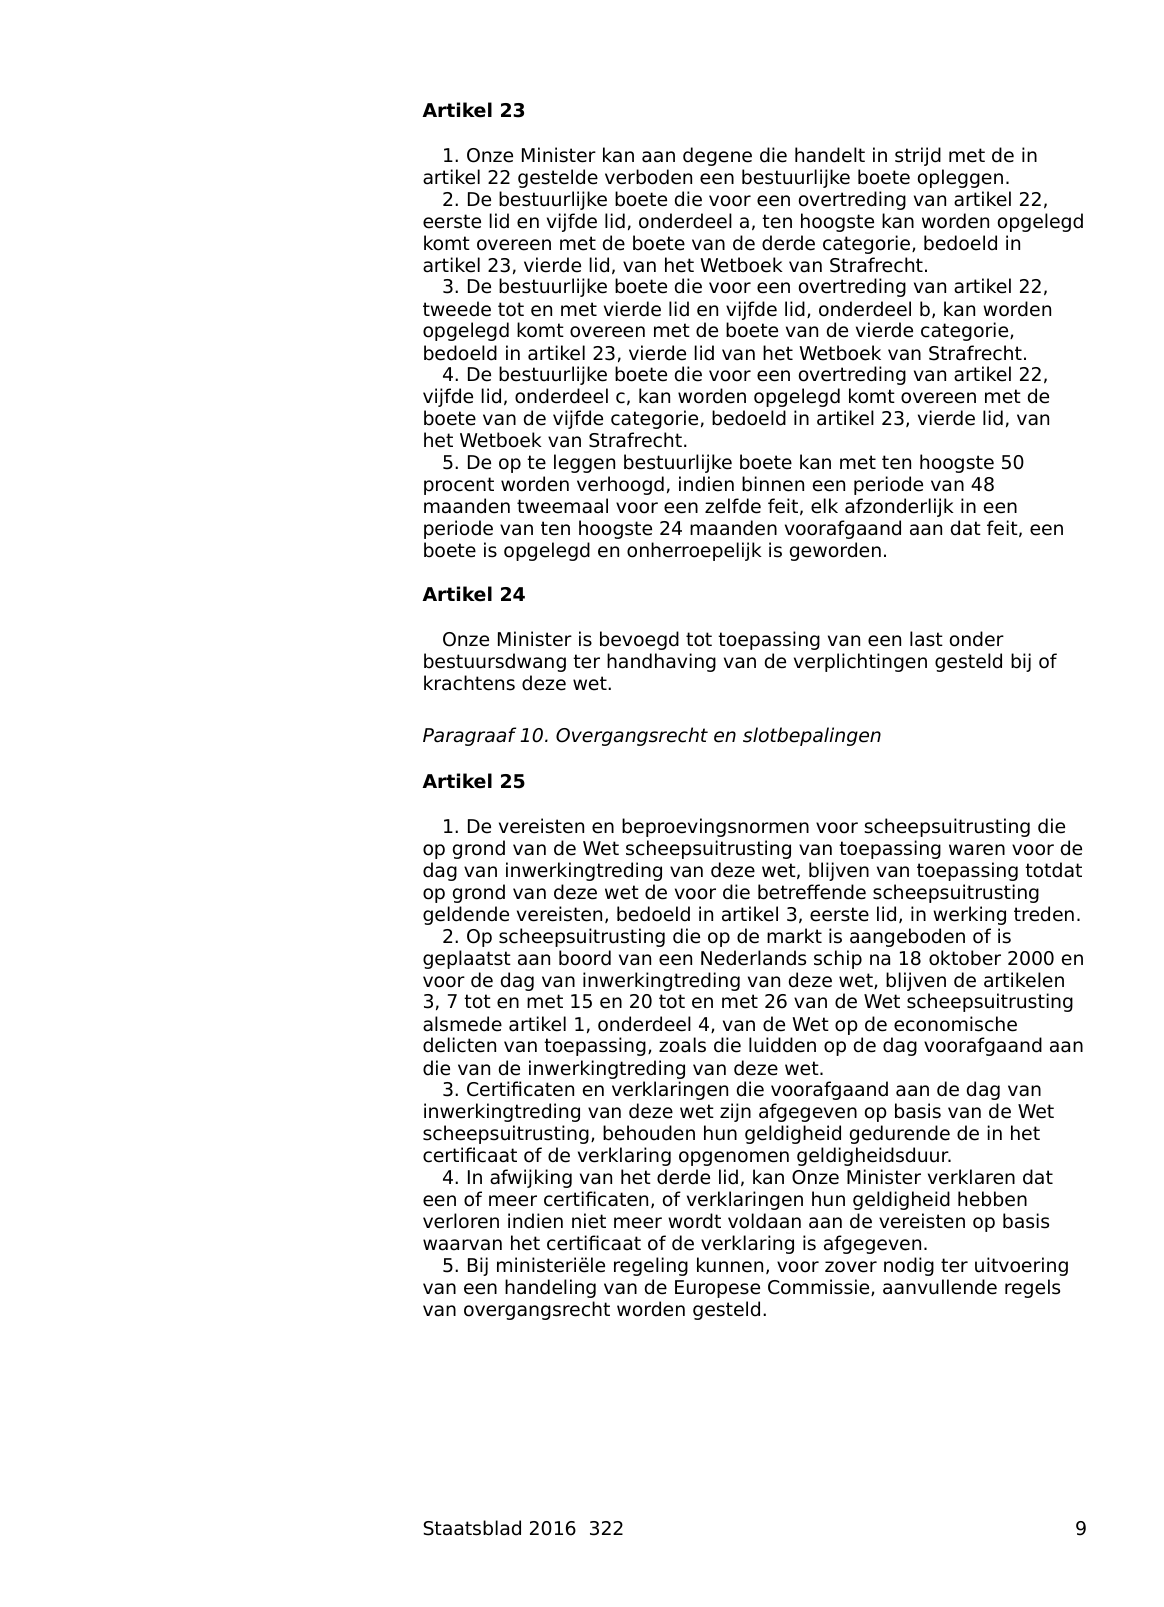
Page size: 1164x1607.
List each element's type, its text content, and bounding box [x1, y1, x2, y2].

text 4. In afwijking van het derde lid, kan Onze Minister verklaren dat een of meer certificaten, of verklaringen hun geldigheid hebben verloren indien niet meer wordt voldaan aan de vereisten op basis waarvan het certificaat of de verklaring is afgegeven. [422, 1167, 1087, 1255]
text 2. Op scheepsuitrusting die op de markt is aangeboden of is geplaatst aan boord van een Nederlands schip na 18 oktober 2000 en voor de dag van inwerkingtreding van deze wet, blijven de artikelen 3, 7 tot en met 15 en 20 tot en met 26 van de Wet scheepsuitrusting alsmede artikel 1, onderdeel 4, van de Wet op de economische delicten van toepassing, zoals die luidden op de dag voorafgaand aan die van de inwerkingtreding van deze wet. [422, 926, 1087, 1079]
text 3. De bestuurlijke boete die voor een overtreding van artikel 22, tweede tot en met vierde lid en vijfde lid, onderdeel b, kan worden opgelegd komt overeen met de boete van de vierde categorie, bedoeld in artikel 23, vierde lid van het Wetboek van Strafrecht. [422, 276, 1087, 364]
text 1. De vereisten en beproevingsnormen voor scheepsuitrusting die op grond van de Wet scheepsuitrusting van toepassing waren voor de dag van inwerkingtreding van deze wet, blijven van toepassing totdat op grond van deze wet de voor die betreffende scheepsuitrusting geldende vereisten, bedoeld in artikel 3, eerste lid, in werking treden. [422, 816, 1087, 926]
text 1. Onze Minister kan aan degene die handelt in strijd met de in artikel 22 gestelde verboden een bestuurlijke boete opleggen. [422, 144, 1087, 188]
text Onze Minister is bevoegd tot toepassing van een last onder bestuursdwang ter handhaving van de verplichtingen gesteld bij of krachtens deze wet. [422, 628, 1087, 694]
subtitle Artikel 25 [422, 771, 1087, 793]
text 5. Bij ministeriële regeling kunnen, voor zover nodig ter uitvoering van een handeling van de Europese Commissie, aanvullende regels van overgangsrecht worden gesteld. [422, 1255, 1087, 1321]
subtitle Paragraaf 10. Overgangsrecht en slotbepalingen [422, 724, 1087, 746]
text 5. De op te leggen bestuurlijke boete kan met ten hoogste 50 procent worden verhoogd, indien binnen een periode van 48 maanden tweemaal voor een zelfde feit, elk afzonderlijk in een periode van ten hoogste 24 maanden voorafgaand aan dat feit, een boete is opgelegd en onherroepelijk is geworden. [422, 452, 1087, 562]
text 2. De bestuurlijke boete die voor een overtreding van artikel 22, eerste lid en vijfde lid, onderdeel a, ten hoogste kan worden opgelegd komt overeen met de boete van de derde categorie, bedoeld in artikel 23, vierde lid, van het Wetboek van Strafrecht. [422, 188, 1087, 276]
subtitle Artikel 24 [422, 584, 1087, 606]
text 4. De bestuurlijke boete die voor een overtreding van artikel 22, vijfde lid, onderdeel c, kan worden opgelegd komt overeen met de boete van de vijfde categorie, bedoeld in artikel 23, vierde lid, van het Wetboek van Strafrecht. [422, 364, 1087, 452]
subtitle Artikel 23 [422, 100, 1087, 122]
text 3. Certificaten en verklaringen die voorafgaand aan de dag van inwerkingtreding van deze wet zijn afgegeven op basis van de Wet scheepsuitrusting, behouden hun geldigheid gedurende de in het certificaat of de verklaring opgenomen geldigheidsduur. [422, 1079, 1087, 1167]
